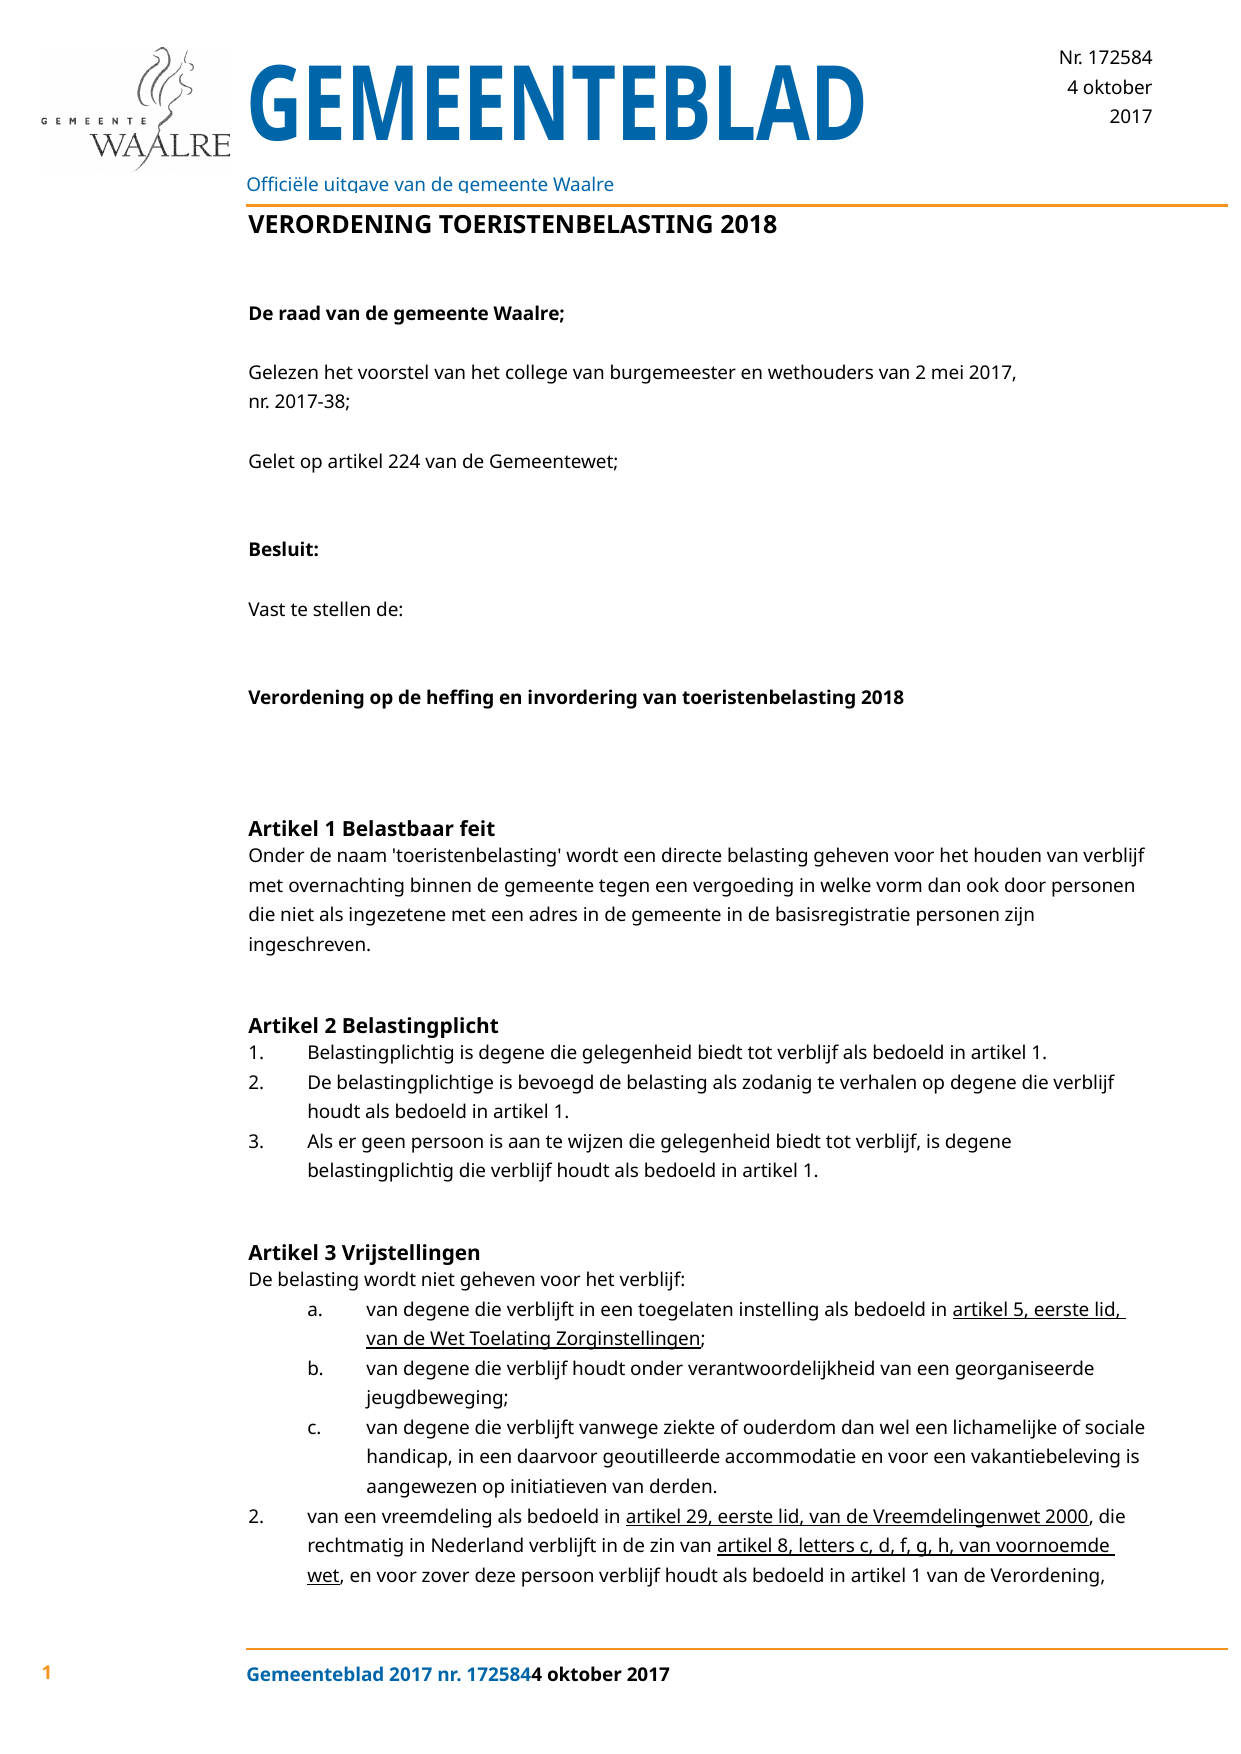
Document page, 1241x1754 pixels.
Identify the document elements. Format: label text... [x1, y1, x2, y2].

text De raad van de gemeente Waalre; [248, 300, 1152, 326]
list van een vreemdeling als bedoeld in artikel 29, eerste lid, van de Vreemdelingenwet 2000, die rechtmatig in Nederland verblijft in de zin van artikel 8, letters c, d, f, g, h, van voornoemde wet, en voor zover deze persoon verblijf houdt als bedoeld in artikel 1 van de Verordening, [248, 1503, 1152, 1588]
list Belastingplichtig is degene die gelegenheid biedt tot verblijf als bedoeld in artikel 1. [248, 1039, 1152, 1065]
list De belastingplichtige is bevoegd de belasting als zodanig te verhalen op degene die verblijf houdt als bedoeld in artikel 1. [248, 1069, 1152, 1124]
text Artikel 3 Vrijstellingen [248, 1238, 1152, 1266]
list van degene die verblijft vanwege ziekte of ouderdom dan wel een lichamelijke of sociale handicap, in een daarvoor geoutilleerde accommodatie en voor een vakantiebeleving is aangewezen op initiatieven van derden. [307, 1414, 1152, 1499]
picture [41, 47, 231, 172]
text Gelet op artikel 224 van de Gemeentewet; [248, 448, 1152, 473]
list van degene die verblijf houdt onder verantwoordelijkheid van een georganiseerde jeugdbeweging; [307, 1355, 1152, 1410]
list van degene die verblijft in een toegelaten instelling als bedoeld in artikel 5, eerste lid, van de Wet Toelating Zorginstellingen; [307, 1296, 1152, 1351]
text Vast te stellen de: [248, 596, 1152, 621]
list Als er geen persoon is aan te wijzen die gelegenheid biedt tot verblijf, is degene belastingplichtig die verblijf houdt als bedoeld in artikel 1. [248, 1128, 1152, 1183]
text Artikel 2 Belastingplicht [248, 1011, 1152, 1039]
text Verordening op de heffing en invordering van toeristenbelasting 2018 [248, 684, 1152, 710]
text Besluit: [248, 537, 1152, 562]
text Onder de naam 'toeristenbelasting' wordt een directe belasting geheven voor het houden van verblijf met overnachting binnen de gemeente tegen een vergoeding in welke vorm dan ook door personen die niet als ingezetene met een adres in de gemeente in de basisregistratie personen zijn ingeschreven. [248, 842, 1152, 957]
text nr. 2017-38; [248, 389, 1152, 414]
text Artikel 1 Belastbaar feit [248, 814, 1152, 842]
text Gelezen het voorstel van het college van burgemeester en wethouders van 2 mei 2017, [248, 359, 1152, 385]
text De belasting wordt niet geheven voor het verblijf: [248, 1266, 1152, 1292]
text VERORDENING TOERISTENBELASTING 2018 [248, 207, 1152, 241]
